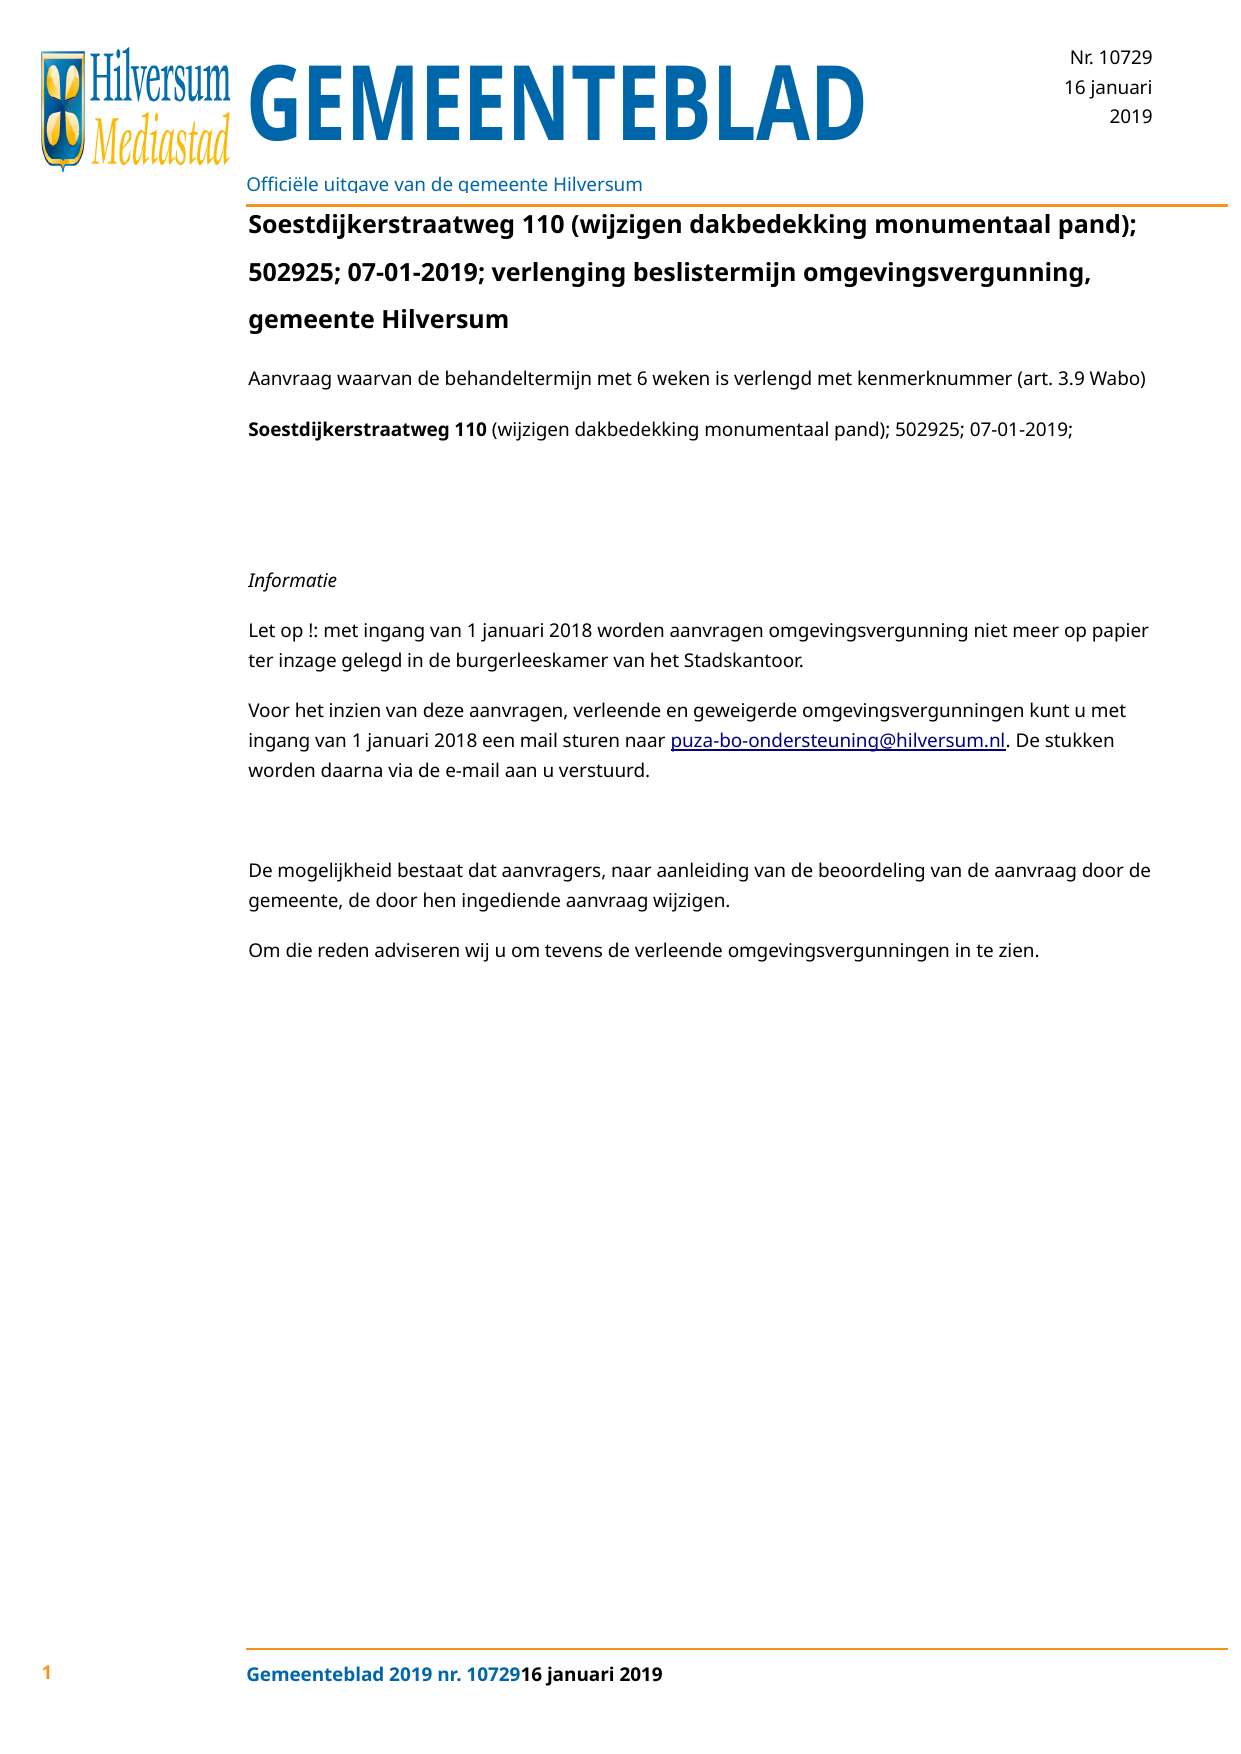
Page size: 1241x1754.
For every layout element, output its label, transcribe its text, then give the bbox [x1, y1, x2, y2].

text Informatie [248, 567, 1152, 593]
text Soestdijkerstraatweg 110 (wijzigen dakbedekking monumentaal pand); 502925; 07-01-2019; verlenging beslistermijn omgevingsvergunning, gemeente Hilversum [248, 207, 1152, 336]
text Aanvraag waarvan de behandeltermijn met 6 weken is verlengd met kenmerknummer (art. 3.9 Wabo) [248, 366, 1152, 391]
text Soestdijkerstraatweg 110 (wijzigen dakbedekking monumentaal pand); 502925; 07-01-2019; [248, 416, 1152, 442]
text Let op !: met ingang van 1 januari 2018 worden aanvragen omgevingsvergunning niet meer op papier ter inzage gelegd in de burgerleeskamer van het Stadskantoor. [248, 618, 1152, 673]
text Voor het inzien van deze aanvragen, verleende en geweigerde omgevingsvergunningen kunt u met ingang van 1 januari 2018 een mail sturen naar puza-bo-ondersteuning@hilversum.nl. De stukken worden daarna via de e-mail aan u verstuurd. [248, 698, 1152, 782]
picture [41, 47, 231, 172]
text De mogelijkheid bestaat dat aanvragers, naar aanleiding van de beoordeling van de aanvraag door de gemeente, de door hen ingediende aanvraag wijzigen. [248, 858, 1152, 913]
text Om die reden adviseren wij u om tevens de verleende omgevingsvergunningen in te zien. [248, 938, 1152, 963]
